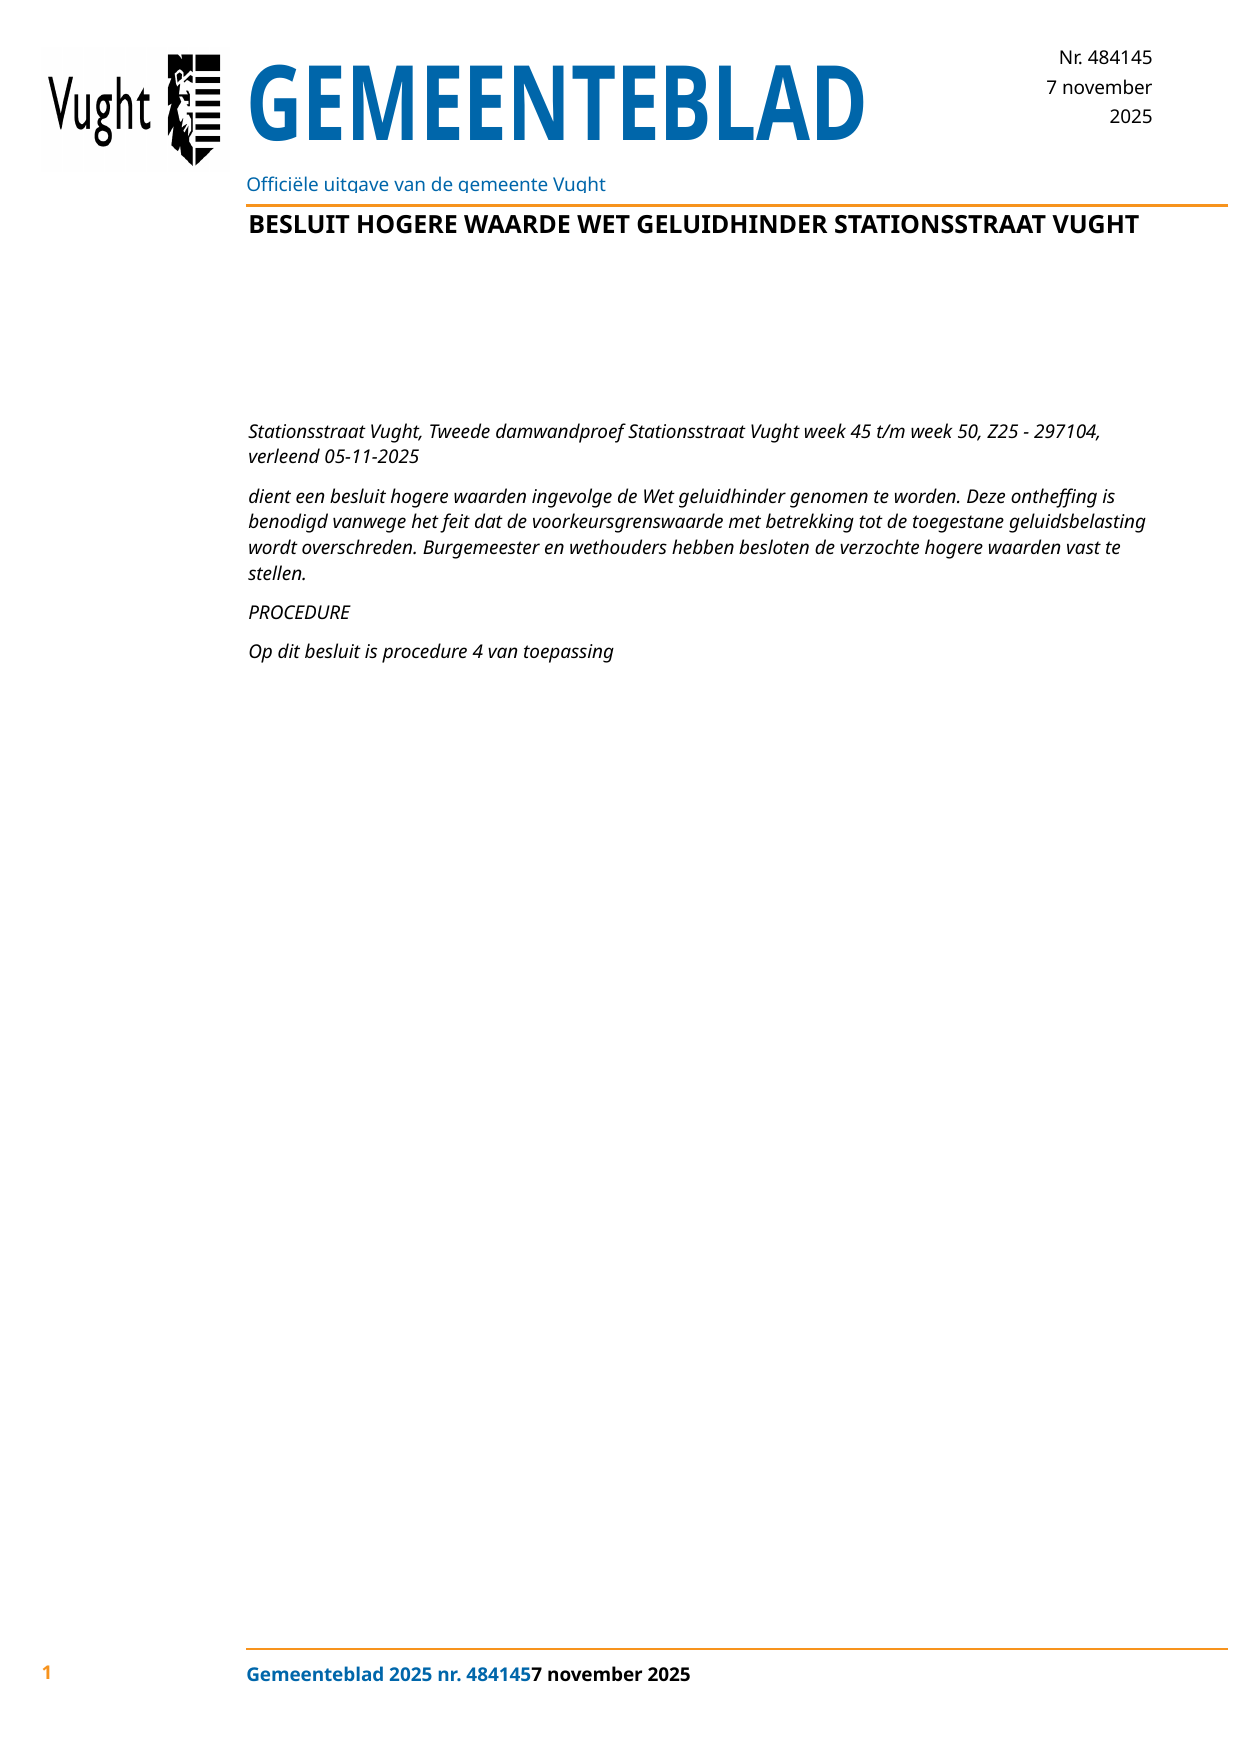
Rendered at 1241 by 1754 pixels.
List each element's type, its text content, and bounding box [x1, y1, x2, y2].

text BESLUIT HOGERE WAARDE WET GELUIDHINDER STATIONSSTRAAT VUGHT [248, 207, 1152, 241]
text PROCEDURE [248, 599, 1152, 625]
text dient een besluit hogere waarden ingevolge de Wet geluidhinder genomen te worden. Deze ontheffing is benodigd vanwege het feit dat de voorkeursgrenswaarde met betrekking tot de toegestane geluidsbelasting wordt overschreden. Burgemeester en wethouders hebben besloten de verzochte hogere waarden vast te stellen. [248, 483, 1152, 586]
text Stationsstraat Vught, Tweede damwandproef Stationsstraat Vught week 45 t/m week 50, Z25 - 297104, verleend 05-11-2025 [248, 418, 1152, 469]
picture [41, 47, 231, 172]
text Op dit besluit is procedure 4 van toepassing [248, 639, 1152, 664]
